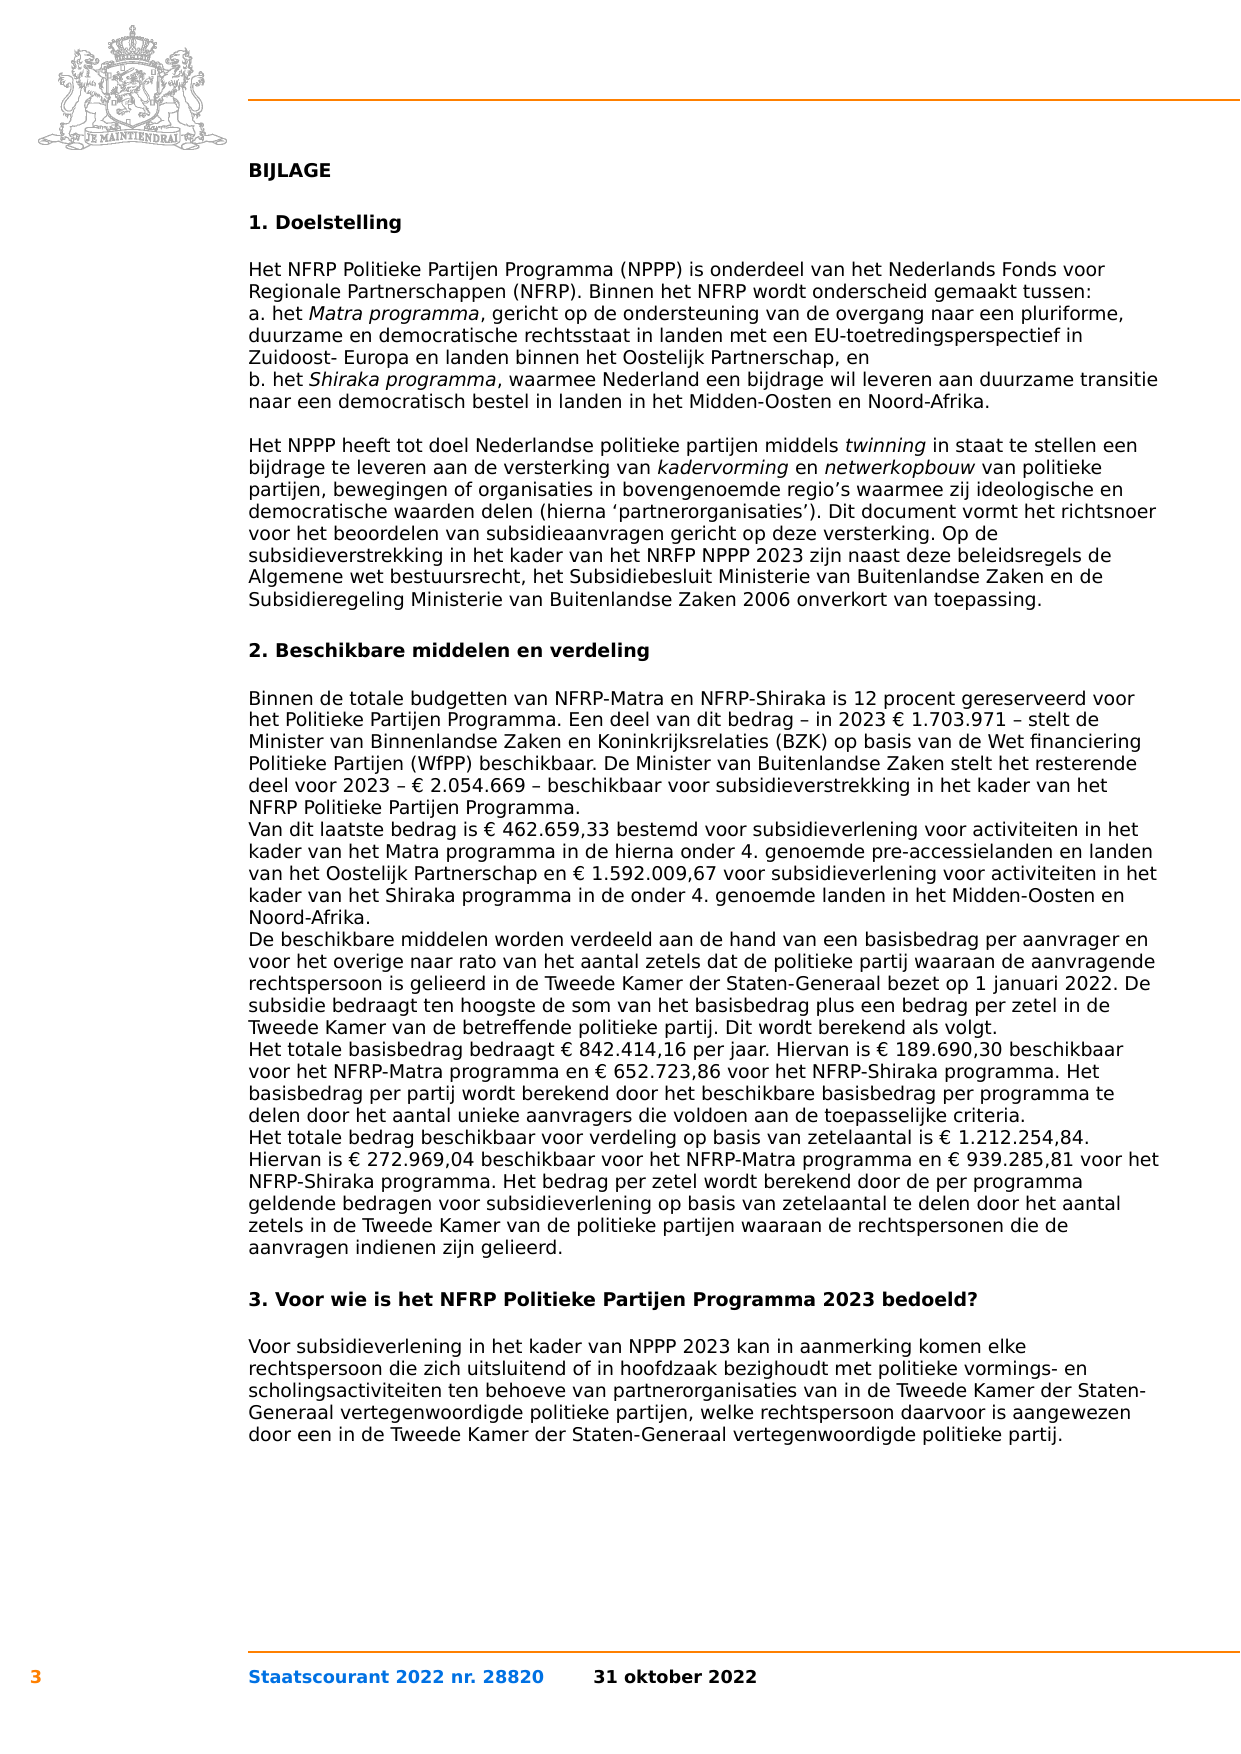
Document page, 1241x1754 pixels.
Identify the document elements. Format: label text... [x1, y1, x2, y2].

text Het NFRP Politieke Partijen Programma (NPPP) is onderdeel van het Nederlands Fonds voor Regionale Partnerschappen (NFRP). Binnen het NFRP wordt onderscheid gemaakt tussen: [248, 259, 1163, 303]
text Het NPPP heeft tot doel Nederlandse politieke partijen middels twinning in staat te stellen een bijdrage te leveren aan de versterking van kadervorming en netwerkopbouw van politieke partijen, bewegingen of organisaties in bovengenoemde regio’s waarmee zij ideologische en democratische waarden delen (hierna ‘partnerorganisaties’). Dit document vormt het richtsnoer voor het beoordelen van subsidieaanvragen gericht op deze versterking. Op de subsidieverstrekking in het kader van het NRFP NPPP 2023 zijn naast deze beleidsregels de Algemene wet bestuursrecht, het Subsidiebesluit Ministerie van Buitenlandse Zaken en de Subsidieregeling Ministerie van Buitenlandse Zaken 2006 onverkort van toepassing. [248, 434, 1163, 610]
subtitle 3. Voor wie is het NFRP Politieke Partijen Programma 2023 bedoeld? [248, 1289, 1163, 1311]
text b. het Shiraka programma, waarmee Nederland een bijdrage wil leveren aan duurzame transitie naar een democratisch bestel in landen in het Midden-Oosten en Noord-Afrika. [248, 369, 1163, 413]
text a. het Matra programma, gericht op de ondersteuning van de overgang naar een pluriforme, duurzame en democratische rechtsstaat in landen met een EU-toetredingsperspectief in Zuidoost- Europa en landen binnen het Oostelijk Partnerschap, en [248, 303, 1163, 369]
picture [38, 25, 227, 150]
text Binnen de totale budgetten van NFRP-Matra en NFRP-Shiraka is 12 procent gereserveerd voor het Politieke Partijen Programma. Een deel van dit bedrag – in 2023 € 1.703.971 – stelt de Minister van Binnenlandse Zaken en Koninkrijksrelaties (BZK) op basis van de Wet financiering Politieke Partijen (WfPP) beschikbaar. De Minister van Buitenlandse Zaken stelt het resterende deel voor 2023 – € 2.054.669 – beschikbaar voor subsidieverstrekking in het kader van het NFRP Politieke Partijen Programma. [248, 687, 1163, 819]
subtitle 1. Doelstelling [248, 212, 1163, 234]
subtitle 2. Beschikbare middelen en verdeling [248, 640, 1163, 662]
text Van dit laatste bedrag is € 462.659,33 bestemd voor subsidieverlening voor activiteiten in het kader van het Matra programma in de hierna onder 4. genoemde pre-accessielanden en landen van het Oostelijk Partnerschap en € 1.592.009,67 voor subsidieverlening voor activiteiten in het kader van het Shiraka programma in de onder 4. genoemde landen in het Midden-Oosten en Noord-Afrika. [248, 819, 1163, 929]
text Het totale basisbedrag bedraagt € 842.414,16 per jaar. Hiervan is € 189.690,30 beschikbaar voor het NFRP-Matra programma en € 652.723,86 voor het NFRP-Shiraka programma. Het basisbedrag per partij wordt berekend door het beschikbare basisbedrag per programma te delen door het aantal unieke aanvragers die voldoen aan de toepasselijke criteria. [248, 1039, 1163, 1127]
text De beschikbare middelen worden verdeeld aan de hand van een basisbedrag per aanvrager en voor het overige naar rato van het aantal zetels dat de politieke partij waaraan de aanvragende rechtspersoon is gelieerd in de Tweede Kamer der Staten-Generaal bezet op 1 januari 2022. De subsidie bedraagt ten hoogste de som van het basisbedrag plus een bedrag per zetel in de Tweede Kamer van de betreffende politieke partij. Dit wordt berekend als volgt. [248, 929, 1163, 1039]
subtitle BIJLAGE [248, 160, 1163, 182]
text Het totale bedrag beschikbaar voor verdeling op basis van zetelaantal is € 1.212.254,84. Hiervan is € 272.969,04 beschikbaar voor het NFRP-Matra programma en € 939.285,81 voor het NFRP-Shiraka programma. Het bedrag per zetel wordt berekend door de per programma geldende bedragen voor subsidieverlening op basis van zetelaantal te delen door het aantal zetels in de Tweede Kamer van de politieke partijen waaraan de rechtspersonen die de aanvragen indienen zijn gelieerd. [248, 1127, 1163, 1259]
text Voor subsidieverlening in het kader van NPPP 2023 kan in aanmerking komen elke rechtspersoon die zich uitsluitend of in hoofdzaak bezighoudt met politieke vormings- en scholingsactiviteiten ten behoeve van partnerorganisaties van in de Tweede Kamer der Staten-Generaal vertegenwoordigde politieke partijen, welke rechtspersoon daarvoor is aangewezen door een in de Tweede Kamer der Staten-Generaal vertegenwoordigde politieke partij. [248, 1336, 1163, 1446]
